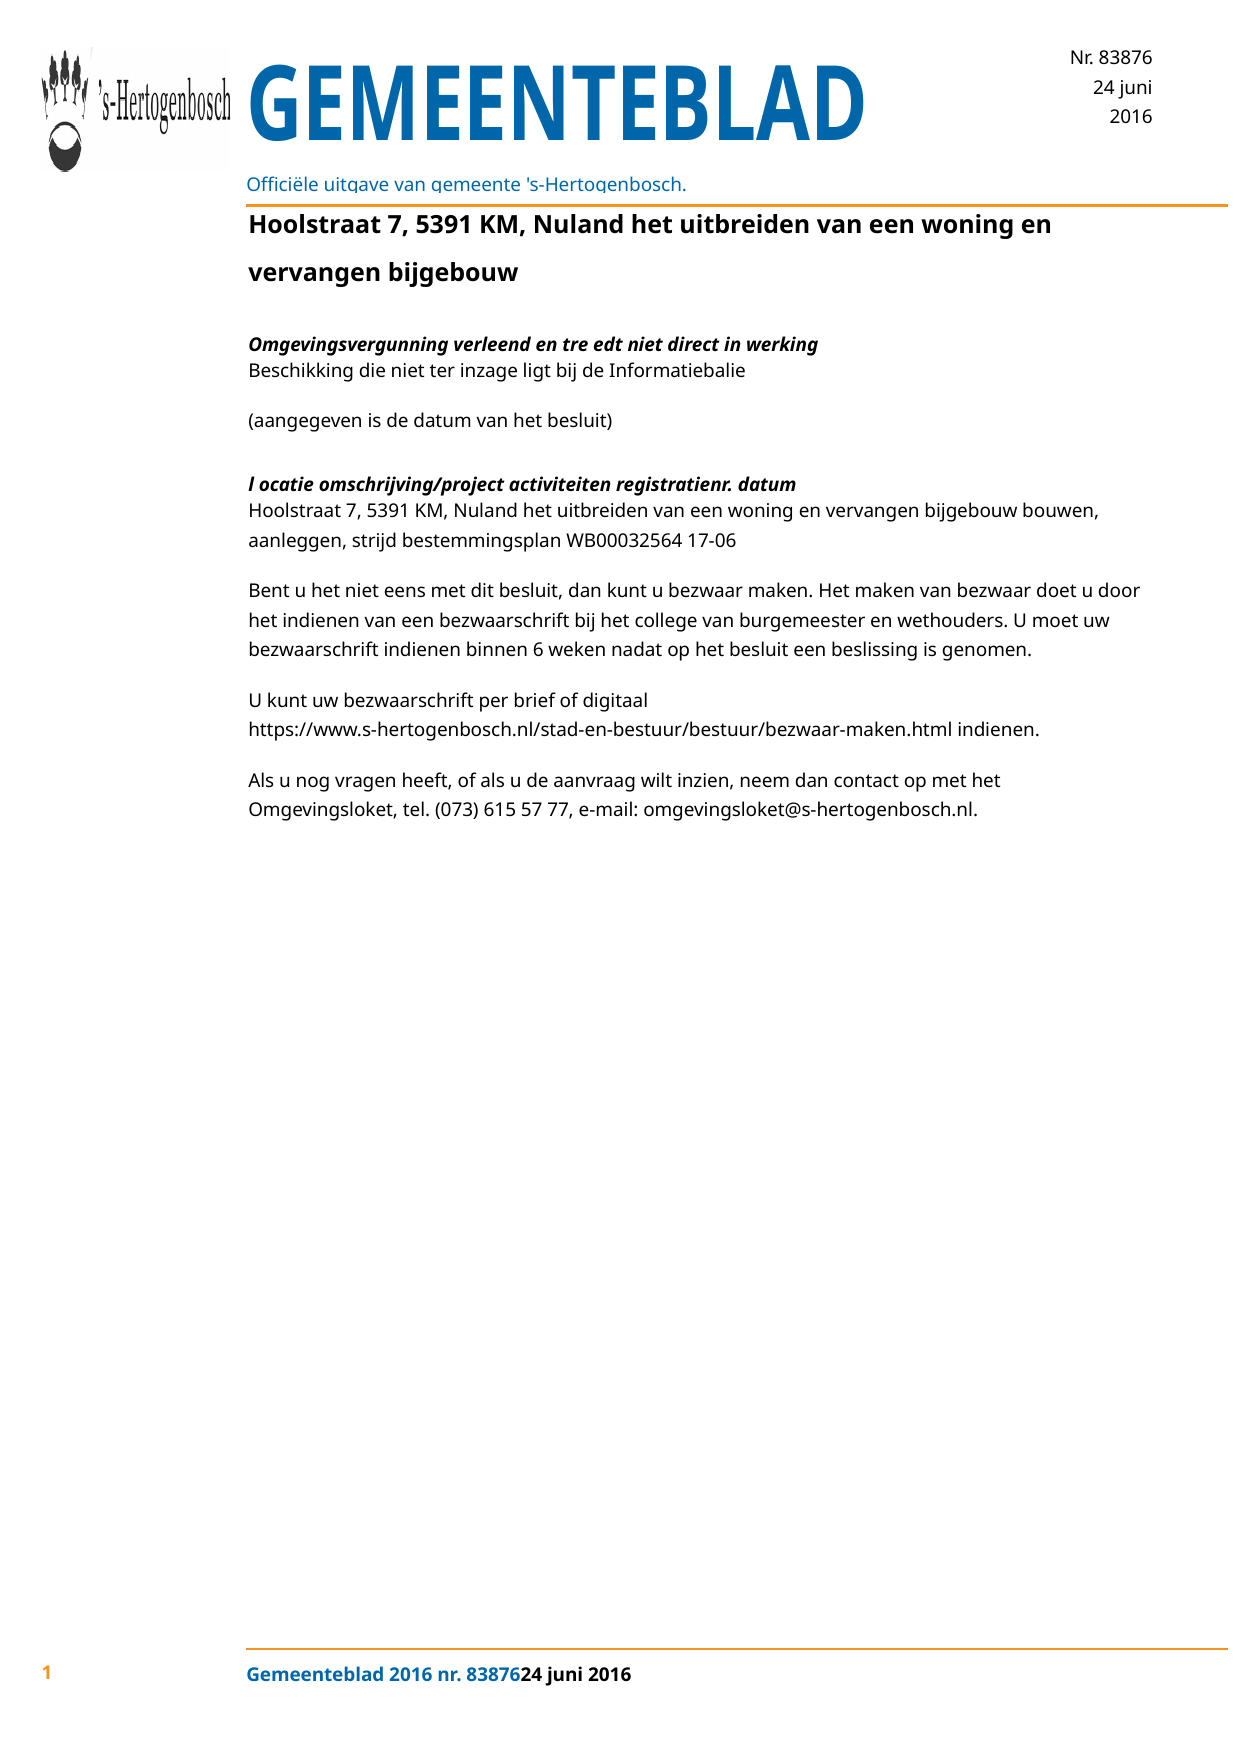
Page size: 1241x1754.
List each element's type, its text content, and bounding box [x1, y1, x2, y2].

text l ocatie omschrijving/project activiteiten registratienr. datum [248, 472, 1152, 497]
picture [41, 47, 231, 172]
text Omgevingsvergunning verleend en tre edt niet direct in werking [248, 331, 1152, 357]
text (aangegeven is de datum van het besluit) [248, 408, 1152, 433]
text U kunt uw bezwaarschrift per brief of digitaal https://www.s-hertogenbosch.nl/stad-en-bestuur/bestuur/bezwaar-maken.html indienen. [248, 687, 1152, 742]
text Bent u het niet eens met dit besluit, dan kunt u bezwaar maken. Het maken van bezwaar doet u door het indienen van een bezwaarschrift bij het college van burgemeester en wethouders. U moet uw bezwaarschrift indienen binnen 6 weken nadat op het besluit een beslissing is genomen. [248, 577, 1152, 662]
text Hoolstraat 7, 5391 KM, Nuland het uitbreiden van een woning en vervangen bijgebouw [248, 207, 1152, 288]
text Beschikking die niet ter inzage ligt bij de Informatiebalie [248, 357, 1152, 383]
text Als u nog vragen heeft, of als u de aanvraag wilt inzien, neem dan contact op met het Omgevingsloket, tel. (073) 615 57 77, e-mail: omgevingsloket@s-hertogenbosch.nl. [248, 767, 1152, 822]
text Hoolstraat 7, 5391 KM, Nuland het uitbreiden van een woning en vervangen bijgebouw bouwen, aanleggen, strijd bestemmingsplan WB00032564 17-06 [248, 497, 1152, 553]
